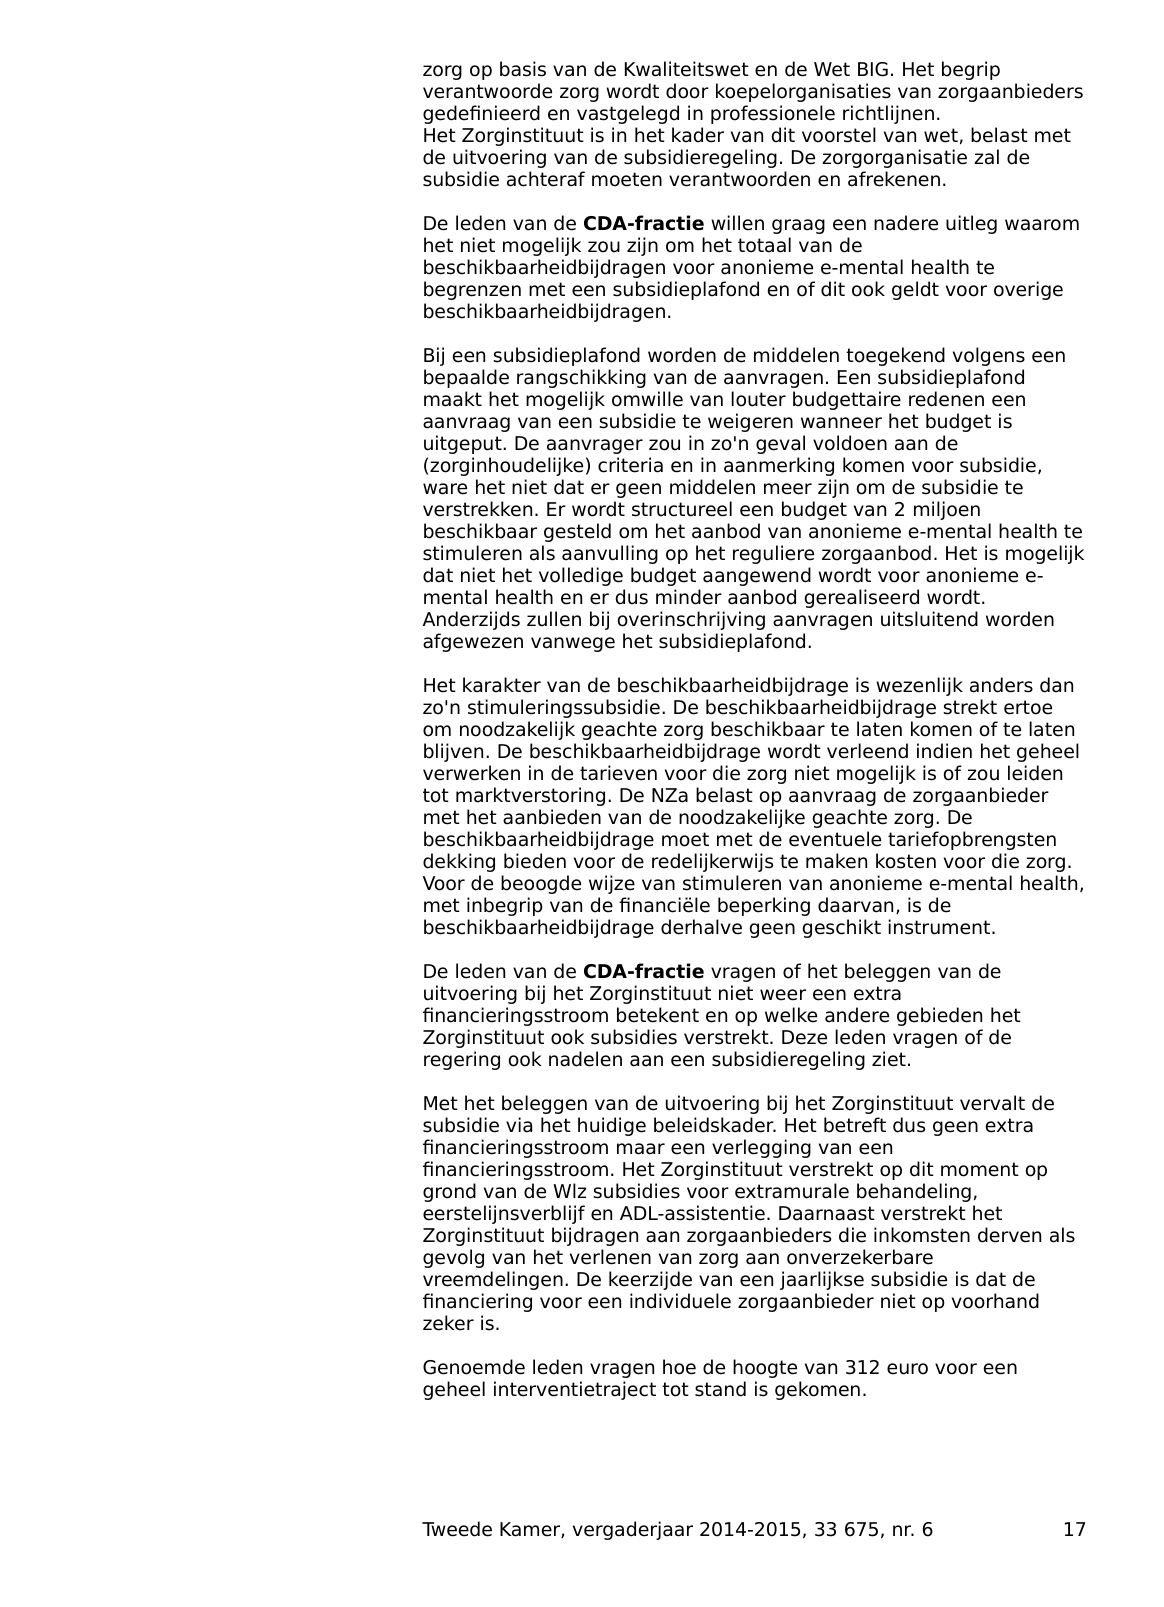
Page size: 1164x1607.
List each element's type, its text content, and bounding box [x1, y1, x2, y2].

text Genoemde leden vragen hoe de hoogte van 312 euro voor een geheel interventietraject tot stand is gekomen. [422, 1357, 1087, 1401]
text Het Zorginstituut is in het kader van dit voorstel van wet, belast met de uitvoering van de subsidieregeling. De zorgorganisatie zal de subsidie achteraf moeten verantwoorden en afrekenen. [422, 125, 1087, 191]
text De leden van de CDA-fractie vragen of het beleggen van de uitvoering bij het Zorginstituut niet weer een extra financieringsstroom betekent en op welke andere gebieden het Zorginstituut ook subsidies verstrekt. Deze leden vragen of de regering ook nadelen aan een subsidieregeling ziet. [422, 961, 1087, 1071]
text Bij een subsidieplafond worden de middelen toegekend volgens een bepaalde rangschikking van de aanvragen. Een subsidieplafond maakt het mogelijk omwille van louter budgettaire redenen een aanvraag van een subsidie te weigeren wanneer het budget is uitgeput. De aanvrager zou in zo'n geval voldoen aan de (zorginhoudelijke) criteria en in aanmerking komen voor subsidie, ware het niet dat er geen middelen meer zijn om de subsidie te verstrekken. Er wordt structureel een budget van 2 miljoen beschikbaar gesteld om het aanbod van anonieme e-mental health te stimuleren als aanvulling op het reguliere zorgaanbod. Het is mogelijk dat niet het volledige budget aangewend wordt voor anonieme e-mental health en er dus minder aanbod gerealiseerd wordt. Anderzijds zullen bij overinschrijving aanvragen uitsluitend worden afgewezen vanwege het subsidieplafond. [422, 345, 1087, 653]
text zorg op basis van de Kwaliteitswet en de Wet BIG. Het begrip verantwoorde zorg wordt door koepelorganisaties van zorgaanbieders gedefinieerd en vastgelegd in professionele richtlijnen. [422, 59, 1087, 125]
text De leden van de CDA-fractie willen graag een nadere uitleg waarom het niet mogelijk zou zijn om het totaal van de beschikbaarheidbijdragen voor anonieme e-mental health te begrenzen met een subsidieplafond en of dit ook geldt voor overige beschikbaarheidbijdragen. [422, 213, 1087, 323]
text Met het beleggen van de uitvoering bij het Zorginstituut vervalt de subsidie via het huidige beleidskader. Het betreft dus geen extra financieringsstroom maar een verlegging van een financieringsstroom. Het Zorginstituut verstrekt op dit moment op grond van de Wlz subsidies voor extramurale behandeling, eerstelijnsverblijf en ADL-assistentie. Daarnaast verstrekt het Zorginstituut bijdragen aan zorgaanbieders die inkomsten derven als gevolg van het verlenen van zorg aan onverzekerbare vreemdelingen. De keerzijde van een jaarlijkse subsidie is dat de financiering voor een individuele zorgaanbieder niet op voorhand zeker is. [422, 1093, 1087, 1335]
text Het karakter van de beschikbaarheidbijdrage is wezenlijk anders dan zo'n stimuleringssubsidie. De beschikbaarheidbijdrage strekt ertoe om noodzakelijk geachte zorg beschikbaar te laten komen of te laten blijven. De beschikbaarheidbijdrage wordt verleend indien het geheel verwerken in de tarieven voor die zorg niet mogelijk is of zou leiden tot marktverstoring. De NZa belast op aanvraag de zorgaanbieder met het aanbieden van de noodzakelijke geachte zorg. De beschikbaarheidbijdrage moet met de eventuele tariefopbrengsten dekking bieden voor de redelijkerwijs te maken kosten voor die zorg. Voor de beoogde wijze van stimuleren van anonieme e-mental health, met inbegrip van de financiële beperking daarvan, is de beschikbaarheidbijdrage derhalve geen geschikt instrument. [422, 675, 1087, 939]
